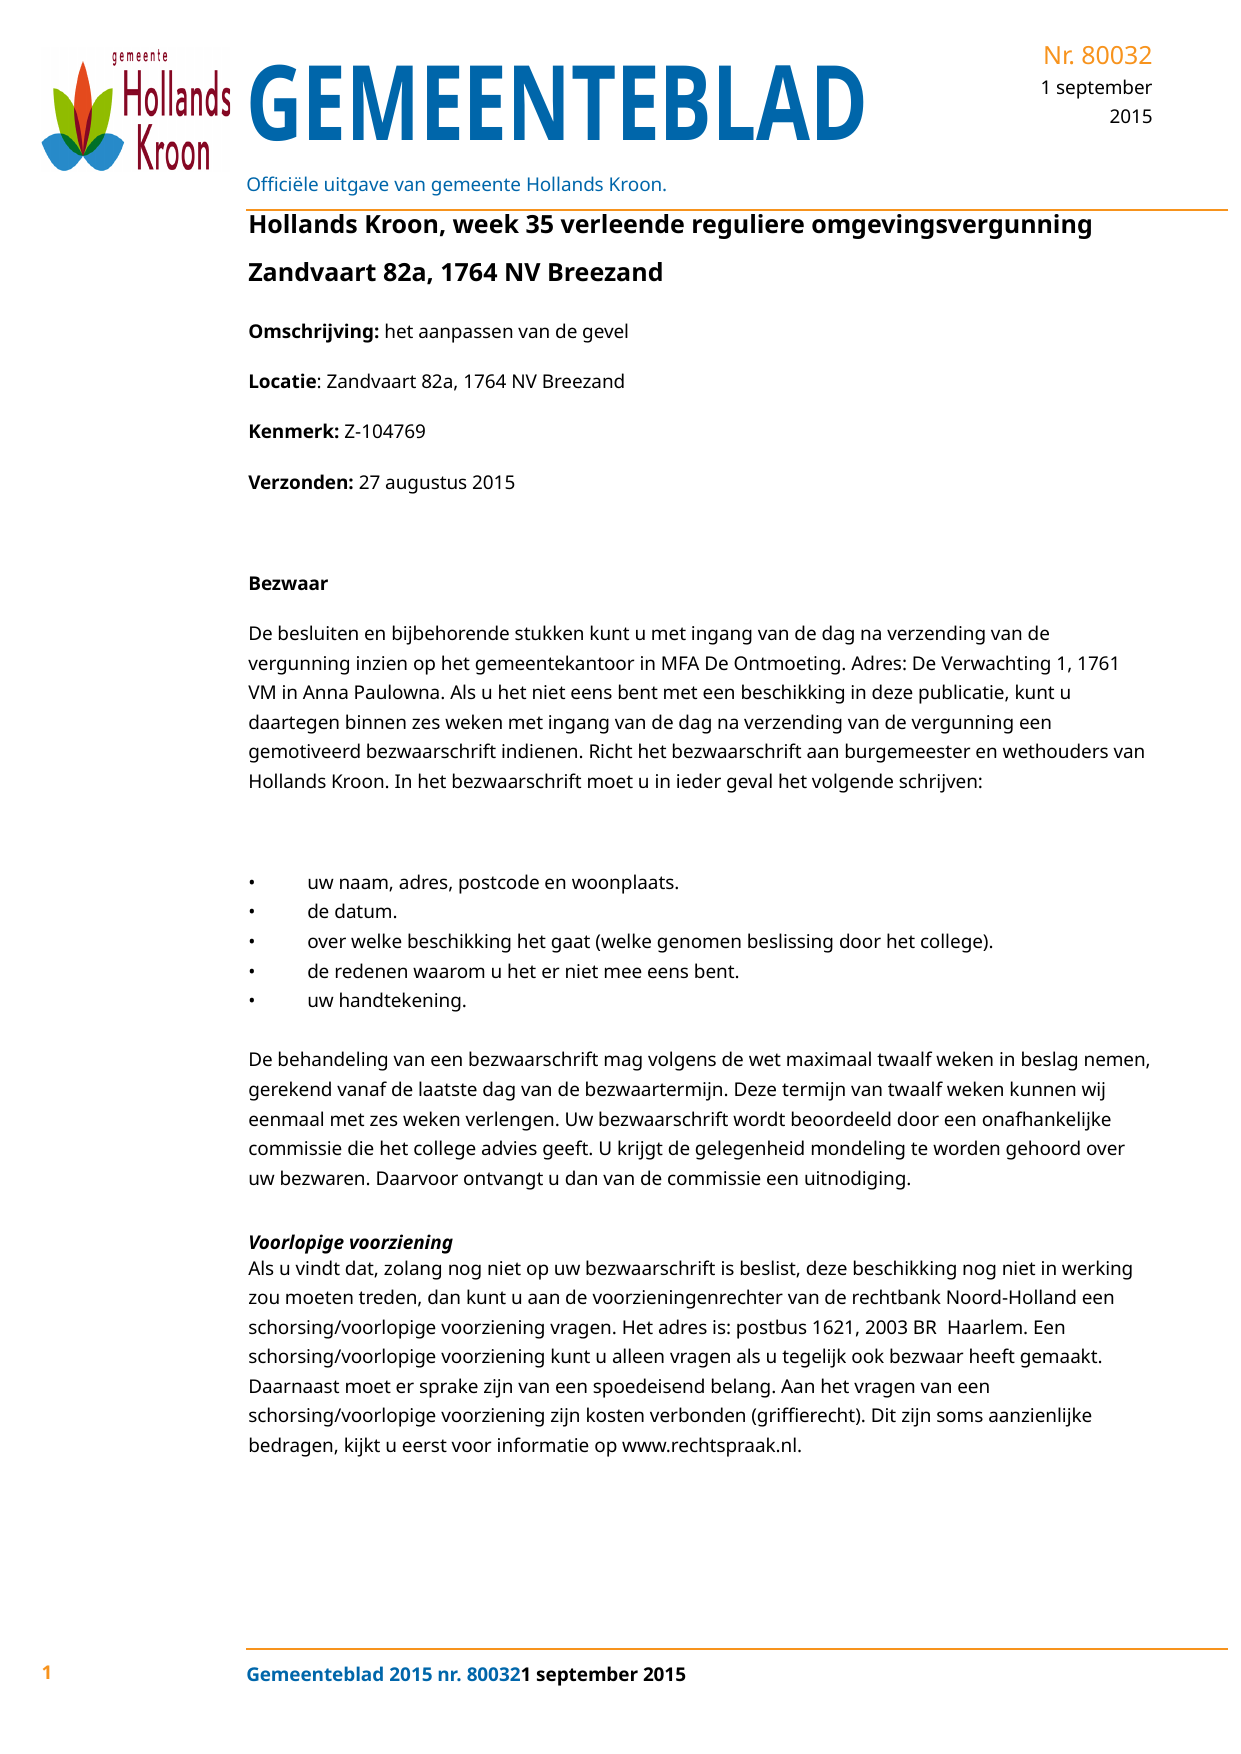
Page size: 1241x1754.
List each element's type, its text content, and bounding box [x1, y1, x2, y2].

list over welke beschikking het gaat (welke genomen beslissing door het college). [248, 928, 1152, 954]
text Als u vindt dat, zolang nog niet op uw bezwaarschrift is beslist, deze beschikking nog niet in werking zou moeten treden, dan kunt u aan de voorzieningenrechter van de rechtbank Noord-Holland een schorsing/voorlopige voorziening vragen. Het adres is: postbus 1621, 2003 BR Haarlem. Een schorsing/voorlopige voorziening kunt u alleen vragen als u tegelijk ook bezwaar heeft gemaakt. Daarnaast moet er sprake zijn van een spoedeisend belang. Aan het vragen van een schorsing/voorlopige voorziening zijn kosten verbonden (griffierecht). Dit zijn soms aanzienlijke bedragen, kijkt u eerst voor informatie op www.rechtspraak.nl. [248, 1255, 1152, 1458]
list de redenen waarom u het er niet mee eens bent. [248, 958, 1152, 984]
text Omschrijving: het aanpassen van de gevel [248, 318, 1152, 344]
list uw handtekening. [248, 987, 1152, 1013]
text Locatie: Zandvaart 82a, 1764 NV Breezand [248, 368, 1152, 394]
text De besluiten en bijbehorende stukken kunt u met ingang van de dag na verzending van de vergunning inzien op het gemeentekantoor in MFA De Ontmoeting. Adres: De Verwachting 1, 1761 VM in Anna Paulowna. Als u het niet eens bent met een beschikking in deze publicatie, kunt u daartegen binnen zes weken met ingang van de dag na verzending van de vergunning een gemotiveerd bezwaarschrift indienen. Richt het bezwaarschrift aan burgemeester en wethouders van Hollands Kroon. In het bezwaarschrift moet u in ieder geval het volgende schrijven: [248, 620, 1152, 794]
text Kenmerk: Z-104769 [248, 419, 1152, 444]
list uw naam, adres, postcode en woonplaats. [248, 869, 1152, 895]
text Bezwaar [248, 570, 1152, 596]
text Voorlopige voorziening [248, 1229, 1152, 1255]
text Hollands Kroon, week 35 verleende reguliere omgevingsvergunning Zandvaart 82a, 1764 NV Breezand [248, 211, 1152, 288]
text De behandeling van een bezwaarschrift mag volgens de wet maximaal twaalf weken in beslag nemen, gerekend vanaf de laatste dag van de bezwaartermijn. Deze termijn van twaalf weken kunnen wij eenmaal met zes weken verlengen. Uw bezwaarschrift wordt beoordeeld door een onafhankelijke commissie die het college advies geeft. U krijgt de gelegenheid mondeling te worden gehoord over uw bezwaren. Daarvoor ontvangt u dan van de commissie een uitnodiging. [248, 1047, 1152, 1191]
list de datum. [248, 899, 1152, 924]
picture [41, 47, 231, 172]
text Verzonden: 27 augustus 2015 [248, 469, 1152, 495]
